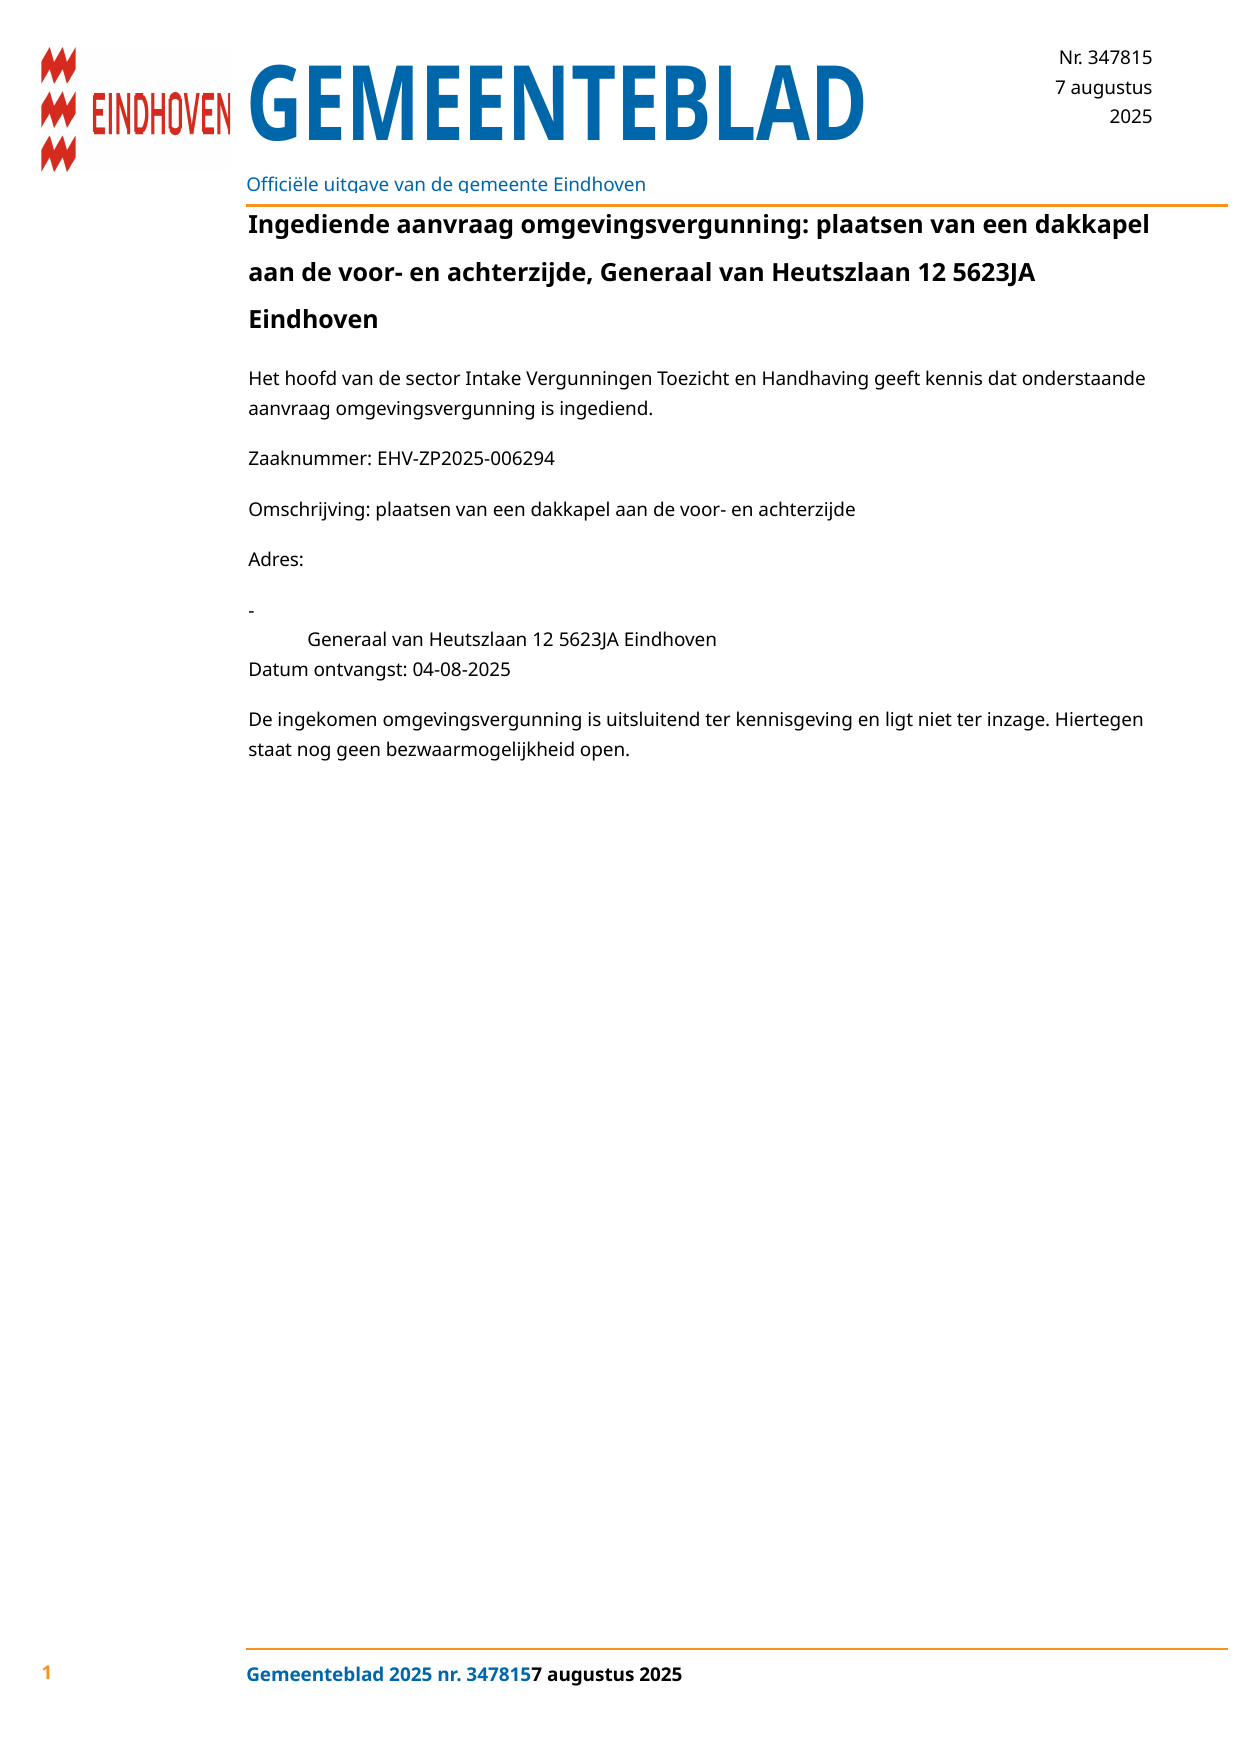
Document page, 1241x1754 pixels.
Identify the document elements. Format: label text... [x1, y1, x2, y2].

text Omschrijving: plaatsen van een dakkapel aan de voor- en achterzijde [248, 496, 1152, 522]
text De ingekomen omgevingsvergunning is uitsluitend ter kennisgeving en ligt niet ter inzage. Hiertegen staat nog geen bezwaarmogelijkheid open. [248, 706, 1152, 762]
text Adres: [248, 546, 1152, 572]
text Datum ontvangst: 04-08-2025 [248, 656, 1152, 682]
list Generaal van Heutszlaan 12 5623JA Eindhoven [248, 626, 1152, 652]
picture [41, 47, 231, 172]
text Het hoofd van de sector Intake Vergunningen Toezicht en Handhaving geeft kennis dat onderstaande aanvraag omgevingsvergunning is ingediend. [248, 366, 1152, 421]
text Ingediende aanvraag omgevingsvergunning: plaatsen van een dakkapel aan de voor- en achterzijde, Generaal van Heutszlaan 12 5623JA Eindhoven [248, 207, 1152, 336]
text Zaaknummer: EHV-ZP2025-006294 [248, 446, 1152, 471]
